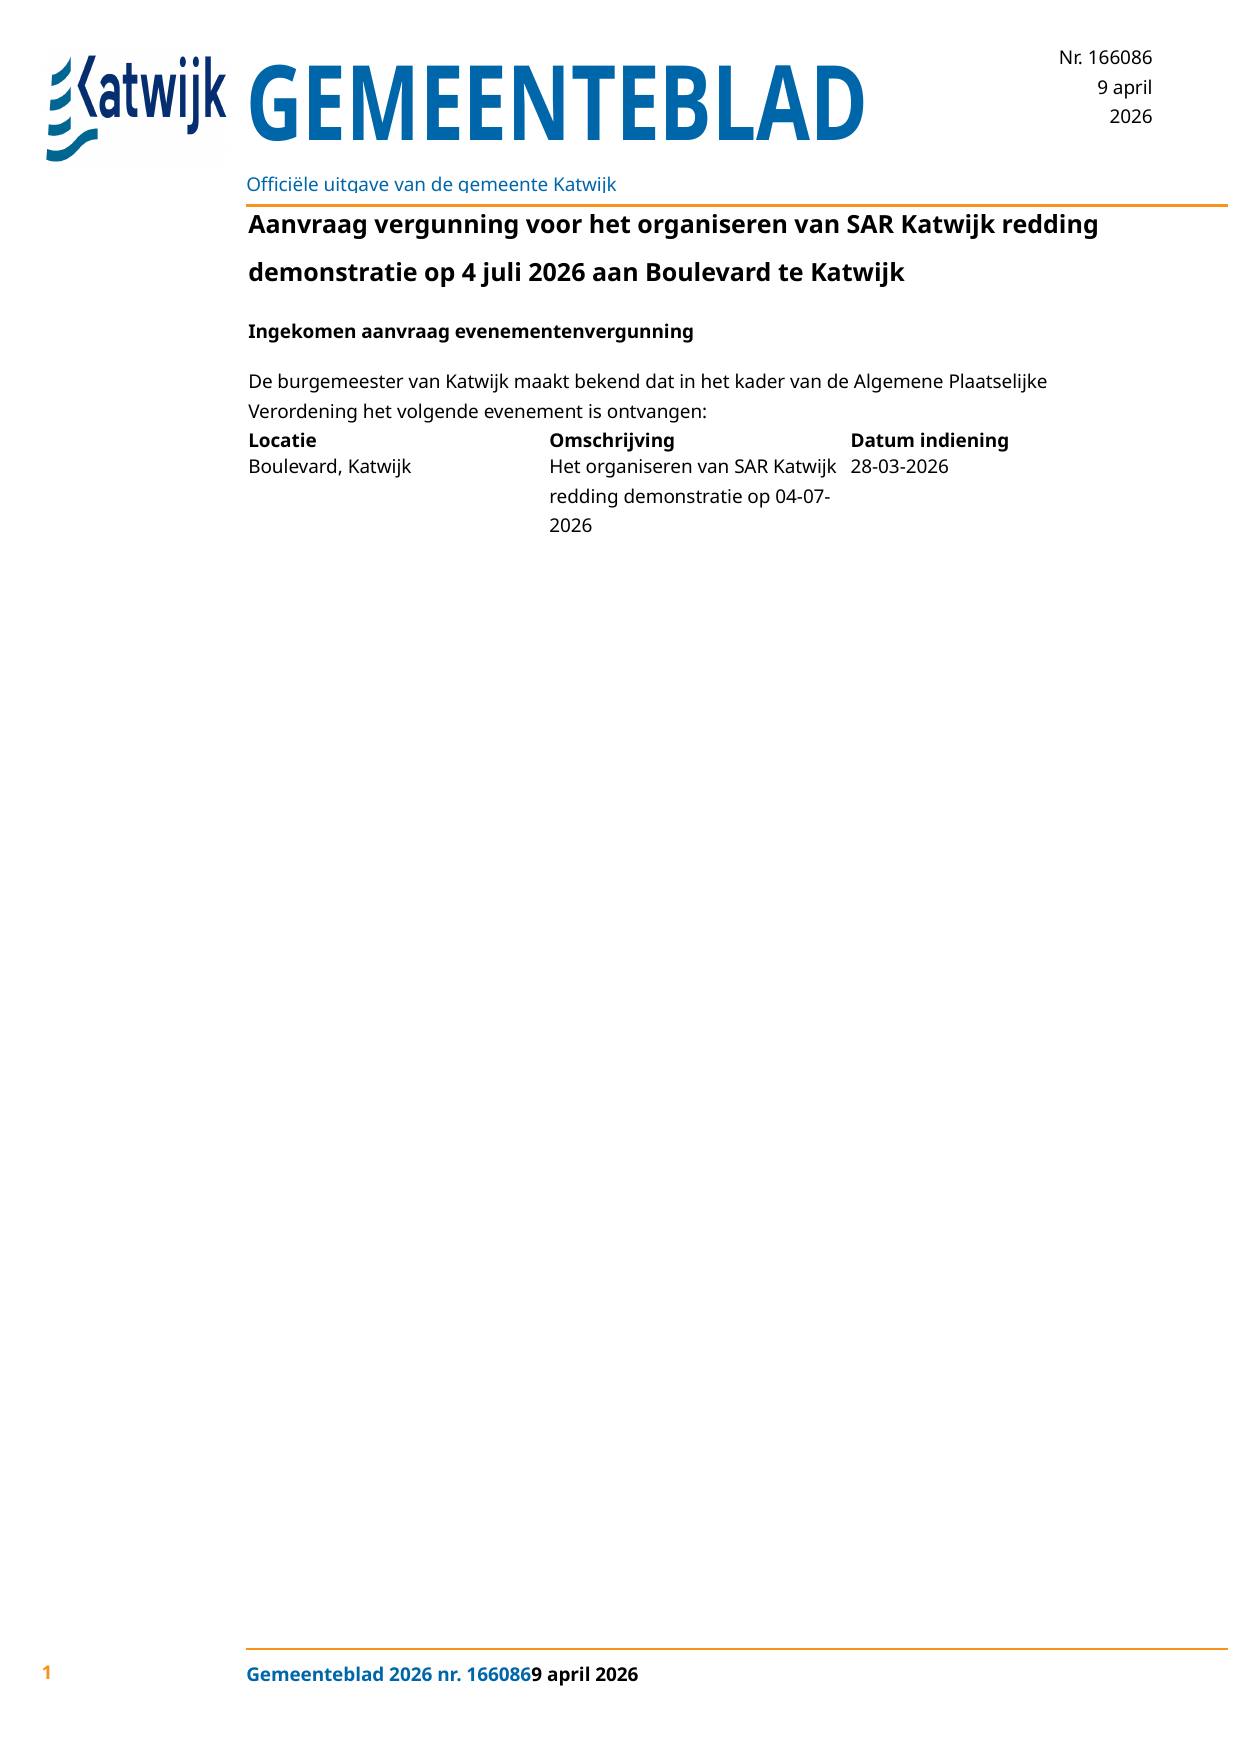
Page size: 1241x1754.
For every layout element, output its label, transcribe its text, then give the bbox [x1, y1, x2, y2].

table_cell Boulevard, Katwijk [248, 453, 549, 538]
picture [41, 47, 231, 172]
text Aanvraag vergunning voor het organiseren van SAR Katwijk redding demonstratie op 4 juli 2026 aan Boulevard te Katwijk [248, 207, 1152, 288]
table_header Locatie [248, 428, 549, 453]
table_header Datum indiening [850, 428, 1152, 453]
text Ingekomen aanvraag evenementenvergunning [248, 318, 1152, 344]
table_cell 28-03-2026 [850, 453, 1152, 538]
table_header Omschrijving [549, 428, 850, 453]
text De burgemeester van Katwijk maakt bekend dat in het kader van de Algemene Plaatselijke Verordening het volgende evenement is ontvangen: [248, 368, 1152, 424]
table_cell Het organiseren van SAR Katwijk redding demonstratie op 04-07-2026 [549, 453, 850, 538]
